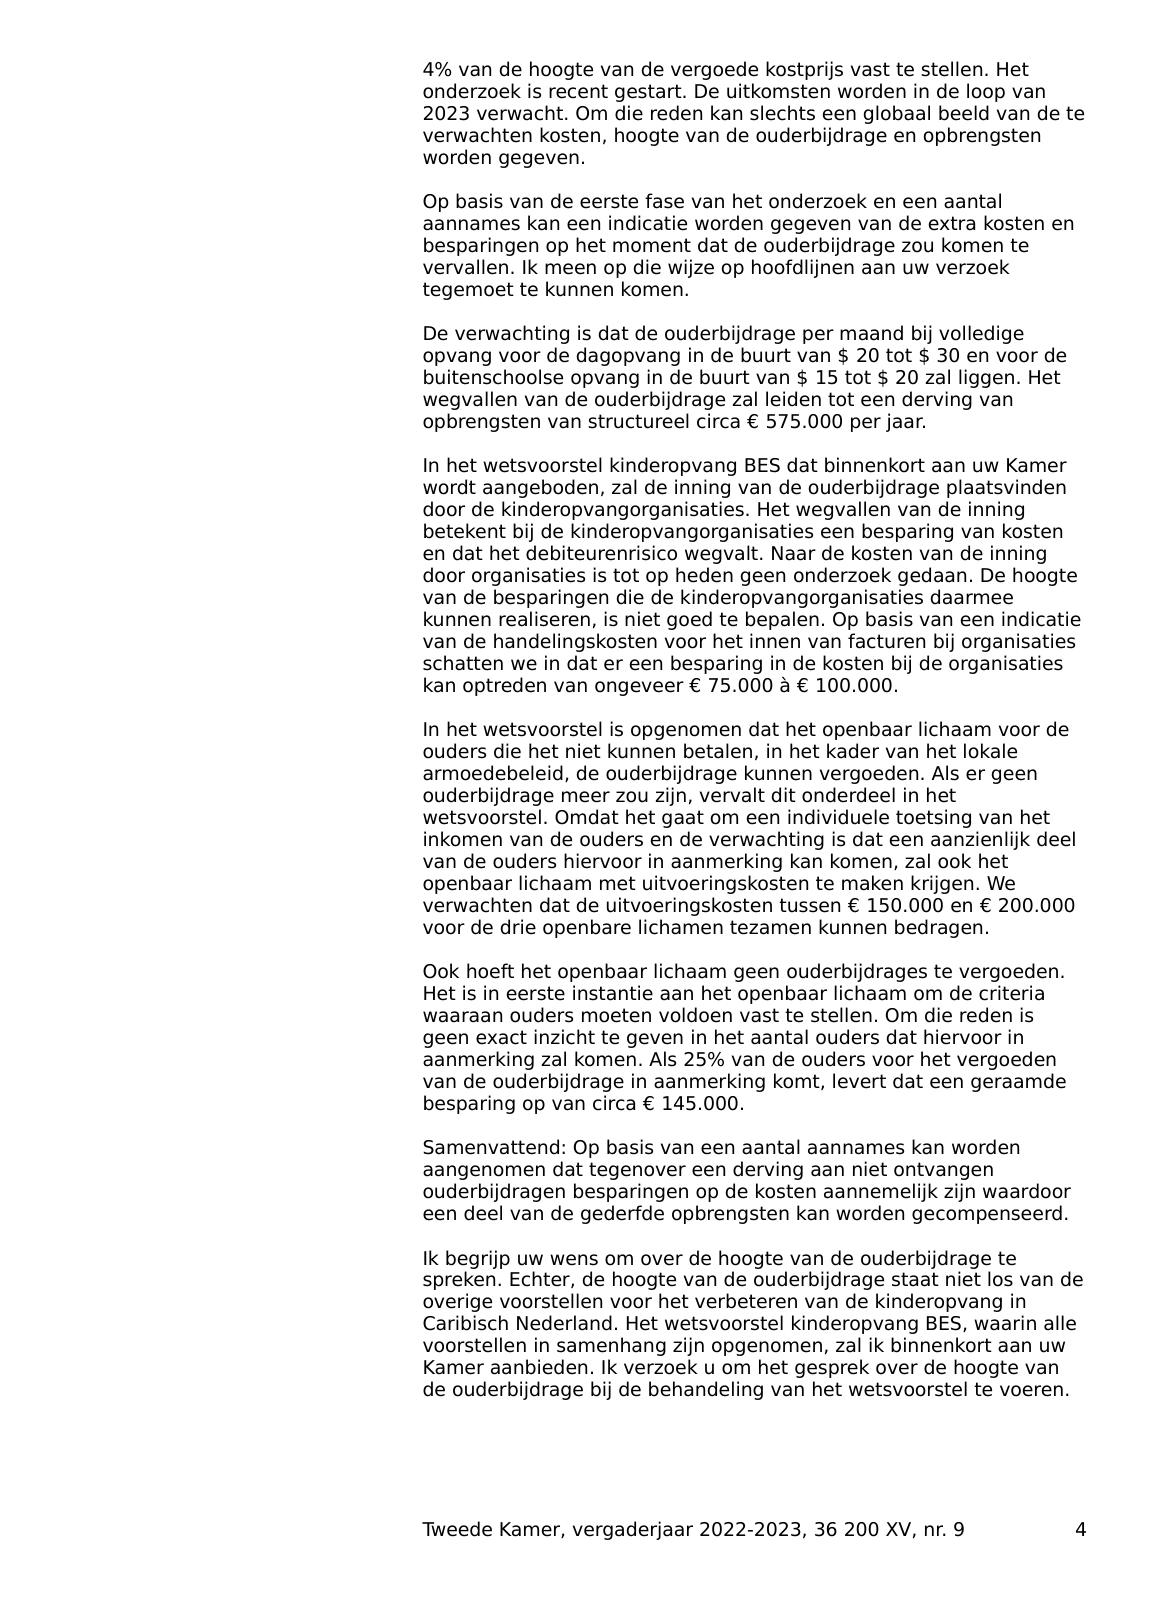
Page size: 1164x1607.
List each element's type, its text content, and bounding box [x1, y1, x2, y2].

text In het wetsvoorstel kinderopvang BES dat binnenkort aan uw Kamer wordt aangeboden, zal de inning van de ouderbijdrage plaatsvinden door de kinderopvangorganisaties. Het wegvallen van de inning betekent bij de kinderopvangorganisaties een besparing van kosten en dat het debiteurenrisico wegvalt. Naar de kosten van de inning door organisaties is tot op heden geen onderzoek gedaan. De hoogte van de besparingen die de kinderopvangorganisaties daarmee kunnen realiseren, is niet goed te bepalen. Op basis van een indicatie van de handelingskosten voor het innen van facturen bij organisaties schatten we in dat er een besparing in de kosten bij de organisaties kan optreden van ongeveer € 75.000 à € 100.000. [422, 455, 1087, 697]
text De verwachting is dat de ouderbijdrage per maand bij volledige opvang voor de dagopvang in de buurt van $ 20 tot $ 30 en voor de buitenschoolse opvang in de buurt van $ 15 tot $ 20 zal liggen. Het wegvallen van de ouderbijdrage zal leiden tot een derving van opbrengsten van structureel circa € 575.000 per jaar. [422, 323, 1087, 433]
text Ook hoeft het openbaar lichaam geen ouderbijdrages te vergoeden. Het is in eerste instantie aan het openbaar lichaam om de criteria waaraan ouders moeten voldoen vast te stellen. Om die reden is geen exact inzicht te geven in het aantal ouders dat hiervoor in aanmerking zal komen. Als 25% van de ouders voor het vergoeden van de ouderbijdrage in aanmerking komt, levert dat een geraamde besparing op van circa € 145.000. [422, 961, 1087, 1115]
text Ik begrijp uw wens om over de hoogte van de ouderbijdrage te spreken. Echter, de hoogte van de ouderbijdrage staat niet los van de overige voorstellen voor het verbeteren van de kinderopvang in Caribisch Nederland. Het wetsvoorstel kinderopvang BES, waarin alle voorstellen in samenhang zijn opgenomen, zal ik binnenkort aan uw Kamer aanbieden. Ik verzoek u om het gesprek over de hoogte van de ouderbijdrage bij de behandeling van het wetsvoorstel te voeren. [422, 1247, 1087, 1401]
text 4% van de hoogte van de vergoede kostprijs vast te stellen. Het onderzoek is recent gestart. De uitkomsten worden in de loop van 2023 verwacht. Om die reden kan slechts een globaal beeld van de te verwachten kosten, hoogte van de ouderbijdrage en opbrengsten worden gegeven. [422, 59, 1087, 169]
text Samenvattend: Op basis van een aantal aannames kan worden aangenomen dat tegenover een derving aan niet ontvangen ouderbijdragen besparingen op de kosten aannemelijk zijn waardoor een deel van de gederfde opbrengsten kan worden gecompenseerd. [422, 1137, 1087, 1225]
text Op basis van de eerste fase van het onderzoek en een aantal aannames kan een indicatie worden gegeven van de extra kosten en besparingen op het moment dat de ouderbijdrage zou komen te vervallen. Ik meen op die wijze op hoofdlijnen aan uw verzoek tegemoet te kunnen komen. [422, 191, 1087, 301]
text In het wetsvoorstel is opgenomen dat het openbaar lichaam voor de ouders die het niet kunnen betalen, in het kader van het lokale armoedebeleid, de ouderbijdrage kunnen vergoeden. Als er geen ouderbijdrage meer zou zijn, vervalt dit onderdeel in het wetsvoorstel. Omdat het gaat om een individuele toetsing van het inkomen van de ouders en de verwachting is dat een aanzienlijk deel van de ouders hiervoor in aanmerking kan komen, zal ook het openbaar lichaam met uitvoeringskosten te maken krijgen. We verwachten dat de uitvoeringskosten tussen € 150.000 en € 200.000 voor de drie openbare lichamen tezamen kunnen bedragen. [422, 719, 1087, 939]
